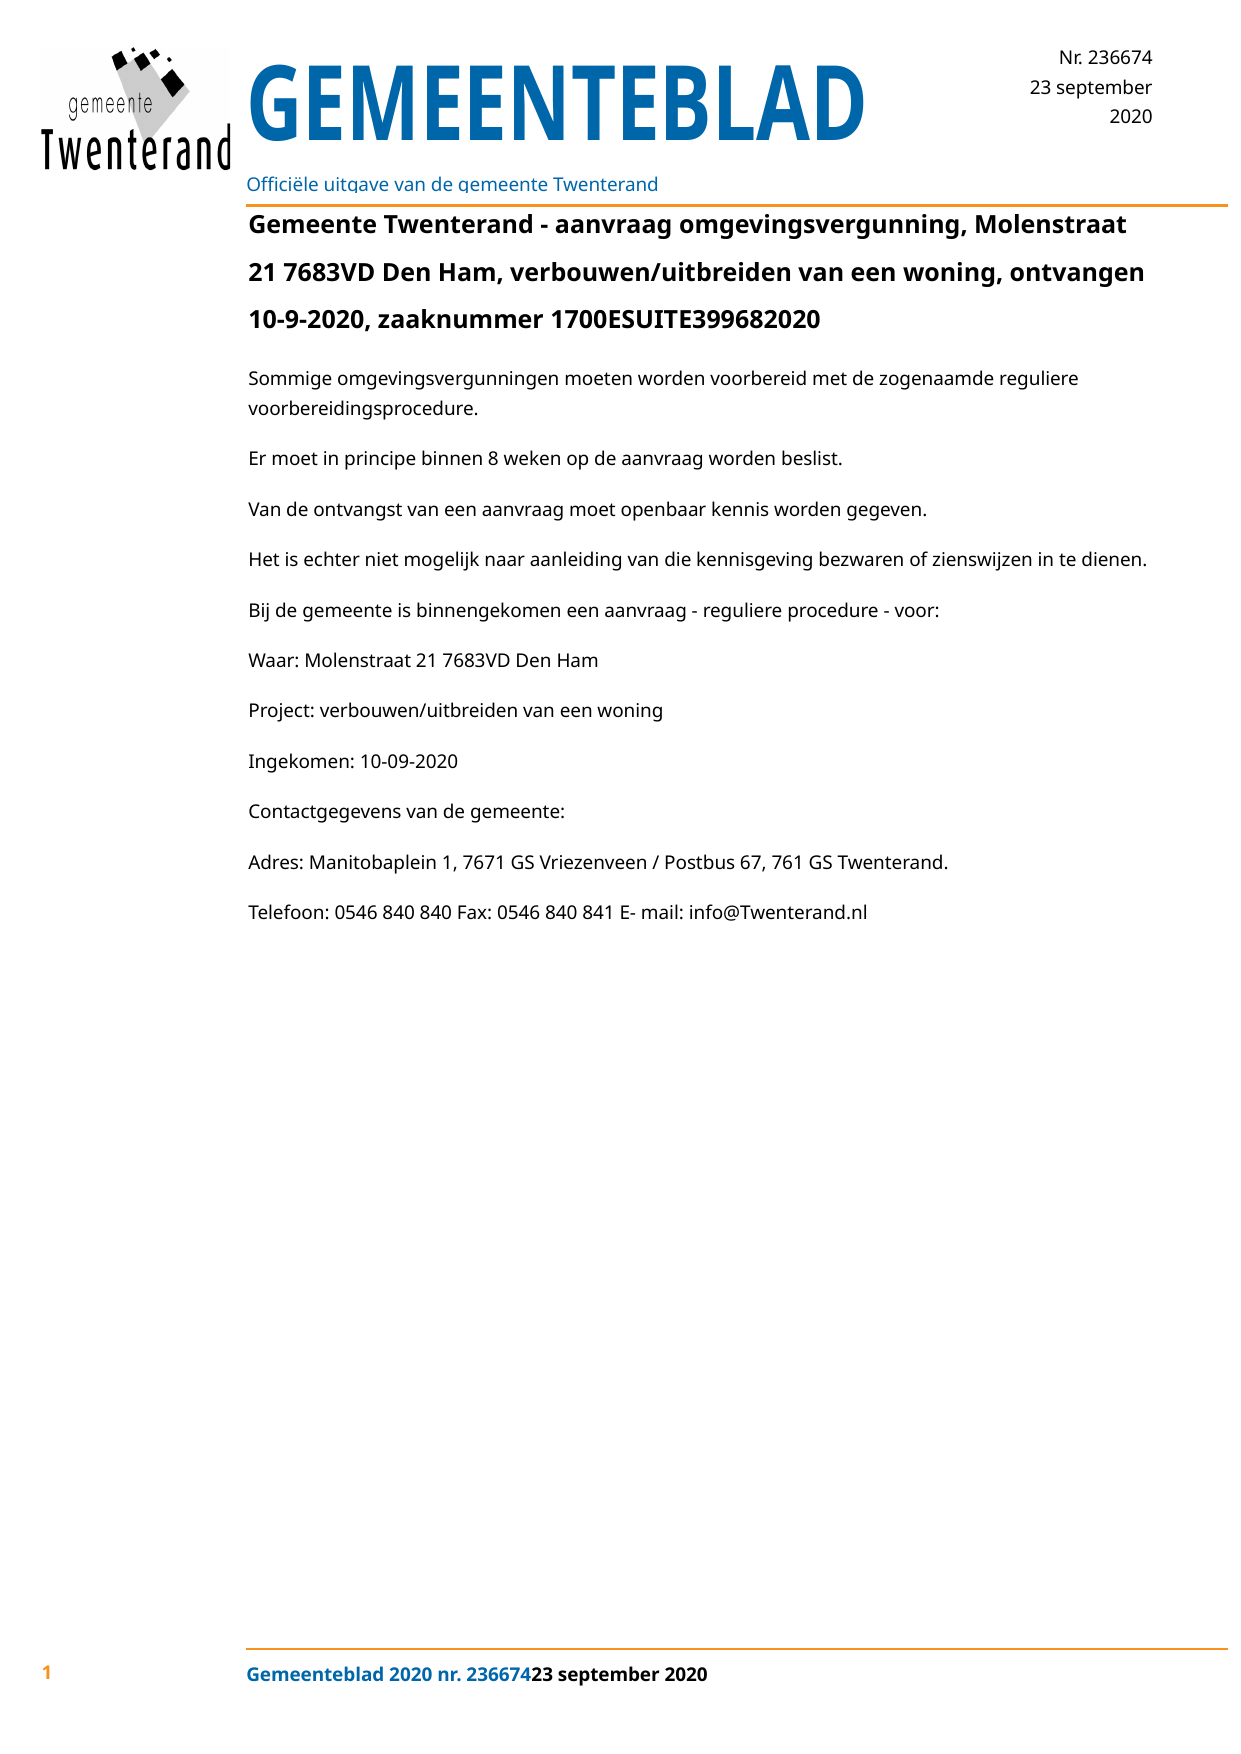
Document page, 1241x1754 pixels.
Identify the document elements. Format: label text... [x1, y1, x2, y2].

text Gemeente Twenterand - aanvraag omgevingsvergunning, Molenstraat 21 7683VD Den Ham, verbouwen/uitbreiden van een woning, ontvangen 10-9-2020, zaaknummer 1700ESUITE399682020 [248, 207, 1152, 336]
text Bij de gemeente is binnengekomen een aanvraag - reguliere procedure - voor: [248, 597, 1152, 622]
text Van de ontvangst van een aanvraag moet openbaar kennis worden gegeven. [248, 496, 1152, 522]
text Er moet in principe binnen 8 weken op de aanvraag worden beslist. [248, 446, 1152, 471]
text Sommige omgevingsvergunningen moeten worden voorbereid met de zogenaamde reguliere voorbereidingsprocedure. [248, 366, 1152, 421]
text Ingekomen: 10-09-2020 [248, 748, 1152, 774]
text Waar: Molenstraat 21 7683VD Den Ham [248, 647, 1152, 673]
text Contactgegevens van de gemeente: [248, 798, 1152, 824]
text Het is echter niet mogelijk naar aanleiding van die kennisgeving bezwaren of zienswijzen in te dienen. [248, 546, 1152, 572]
text Adres: Manitobaplein 1, 7671 GS Vriezenveen / Postbus 67, 761 GS Twenterand. [248, 849, 1152, 874]
text Project: verbouwen/uitbreiden van een woning [248, 698, 1152, 723]
text Telefoon: 0546 840 840 Fax: 0546 840 841 E- mail: info@Twenterand.nl [248, 899, 1152, 925]
picture [41, 47, 231, 172]
